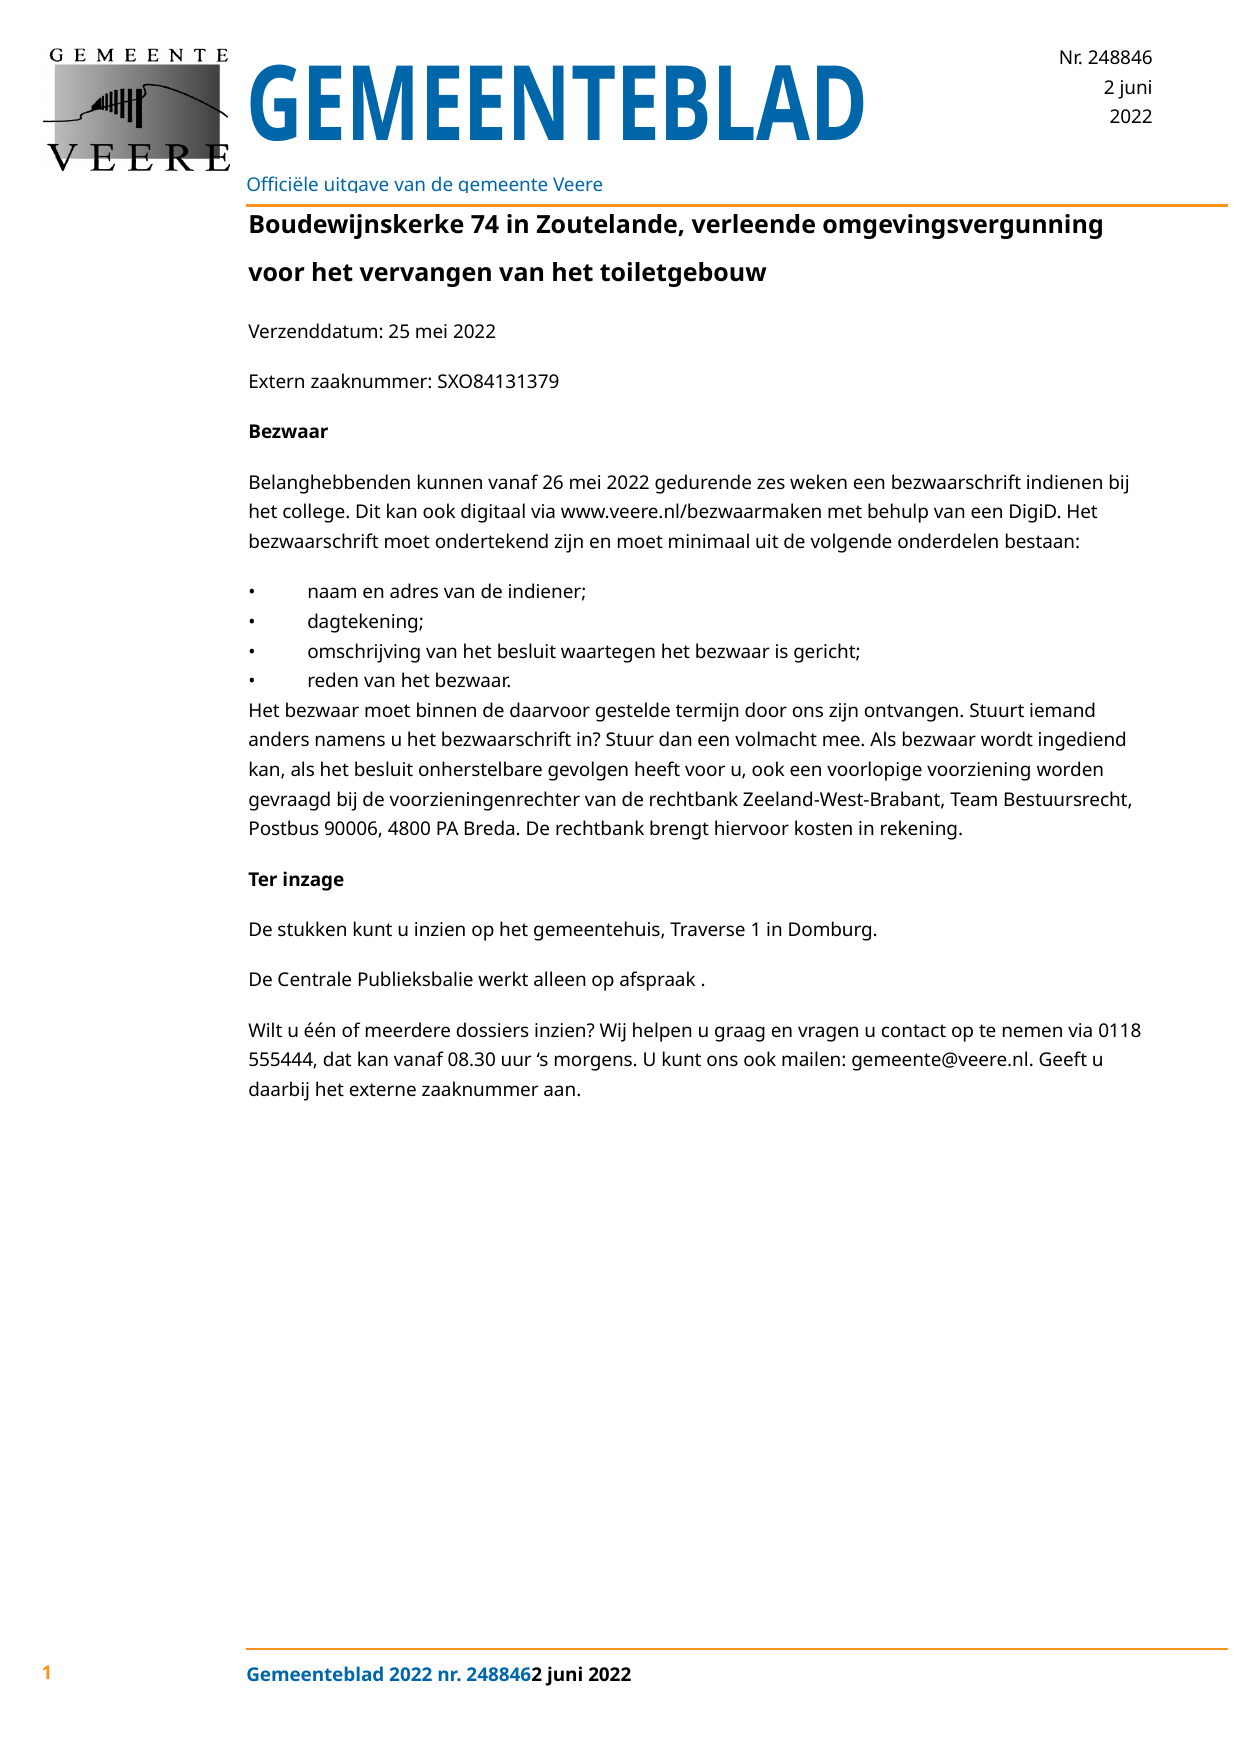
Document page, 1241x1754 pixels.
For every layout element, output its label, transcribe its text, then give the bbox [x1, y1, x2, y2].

text De Centrale Publieksbalie werkt alleen op afspraak . [248, 967, 1152, 992]
text De stukken kunt u inzien op het gemeentehuis, Traverse 1 in Domburg. [248, 916, 1152, 942]
list omschrijving van het besluit waartegen het bezwaar is gericht; [248, 638, 1152, 664]
text Verzenddatum: 25 mei 2022 [248, 318, 1152, 344]
text Ter inzage [248, 866, 1152, 892]
picture [41, 47, 231, 172]
text Wilt u één of meerdere dossiers inzien? Wij helpen u graag en vragen u contact op te nemen via 0118 555444, dat kan vanaf 08.30 uur ‘s morgens. U kunt ons ook mailen: gemeente@veere.nl. Geeft u daarbij het externe zaaknummer aan. [248, 1017, 1152, 1102]
list dagtekening; [248, 608, 1152, 634]
text Het bezwaar moet binnen de daarvoor gestelde termijn door ons zijn ontvangen. Stuurt iemand anders namens u het bezwaarschrift in? Stuur dan een volmacht mee. Als bezwaar wordt ingediend kan, als het besluit onherstelbare gevolgen heeft voor u, ook een voorlopige voorziening worden gevraagd bij de voorzieningenrechter van de rechtbank Zeeland-West-Brabant, Team Bestuursrecht, Postbus 90006, 4800 PA Breda. De rechtbank brengt hiervoor kosten in rekening. [248, 697, 1152, 841]
text Boudewijnskerke 74 in Zoutelande, verleende omgevingsvergunning voor het vervangen van het toiletgebouw [248, 207, 1152, 288]
text Extern zaaknummer: SXO84131379 [248, 368, 1152, 394]
list naam en adres van de indiener; [248, 579, 1152, 604]
text Bezwaar [248, 419, 1152, 444]
list reden van het bezwaar. [248, 667, 1152, 693]
text Belanghebbenden kunnen vanaf 26 mei 2022 gedurende zes weken een bezwaarschrift indienen bij het college. Dit kan ook digitaal via www.veere.nl/bezwaarmaken met behulp van een DigiD. Het bezwaarschrift moet ondertekend zijn en moet minimaal uit de volgende onderdelen bestaan: [248, 469, 1152, 554]
